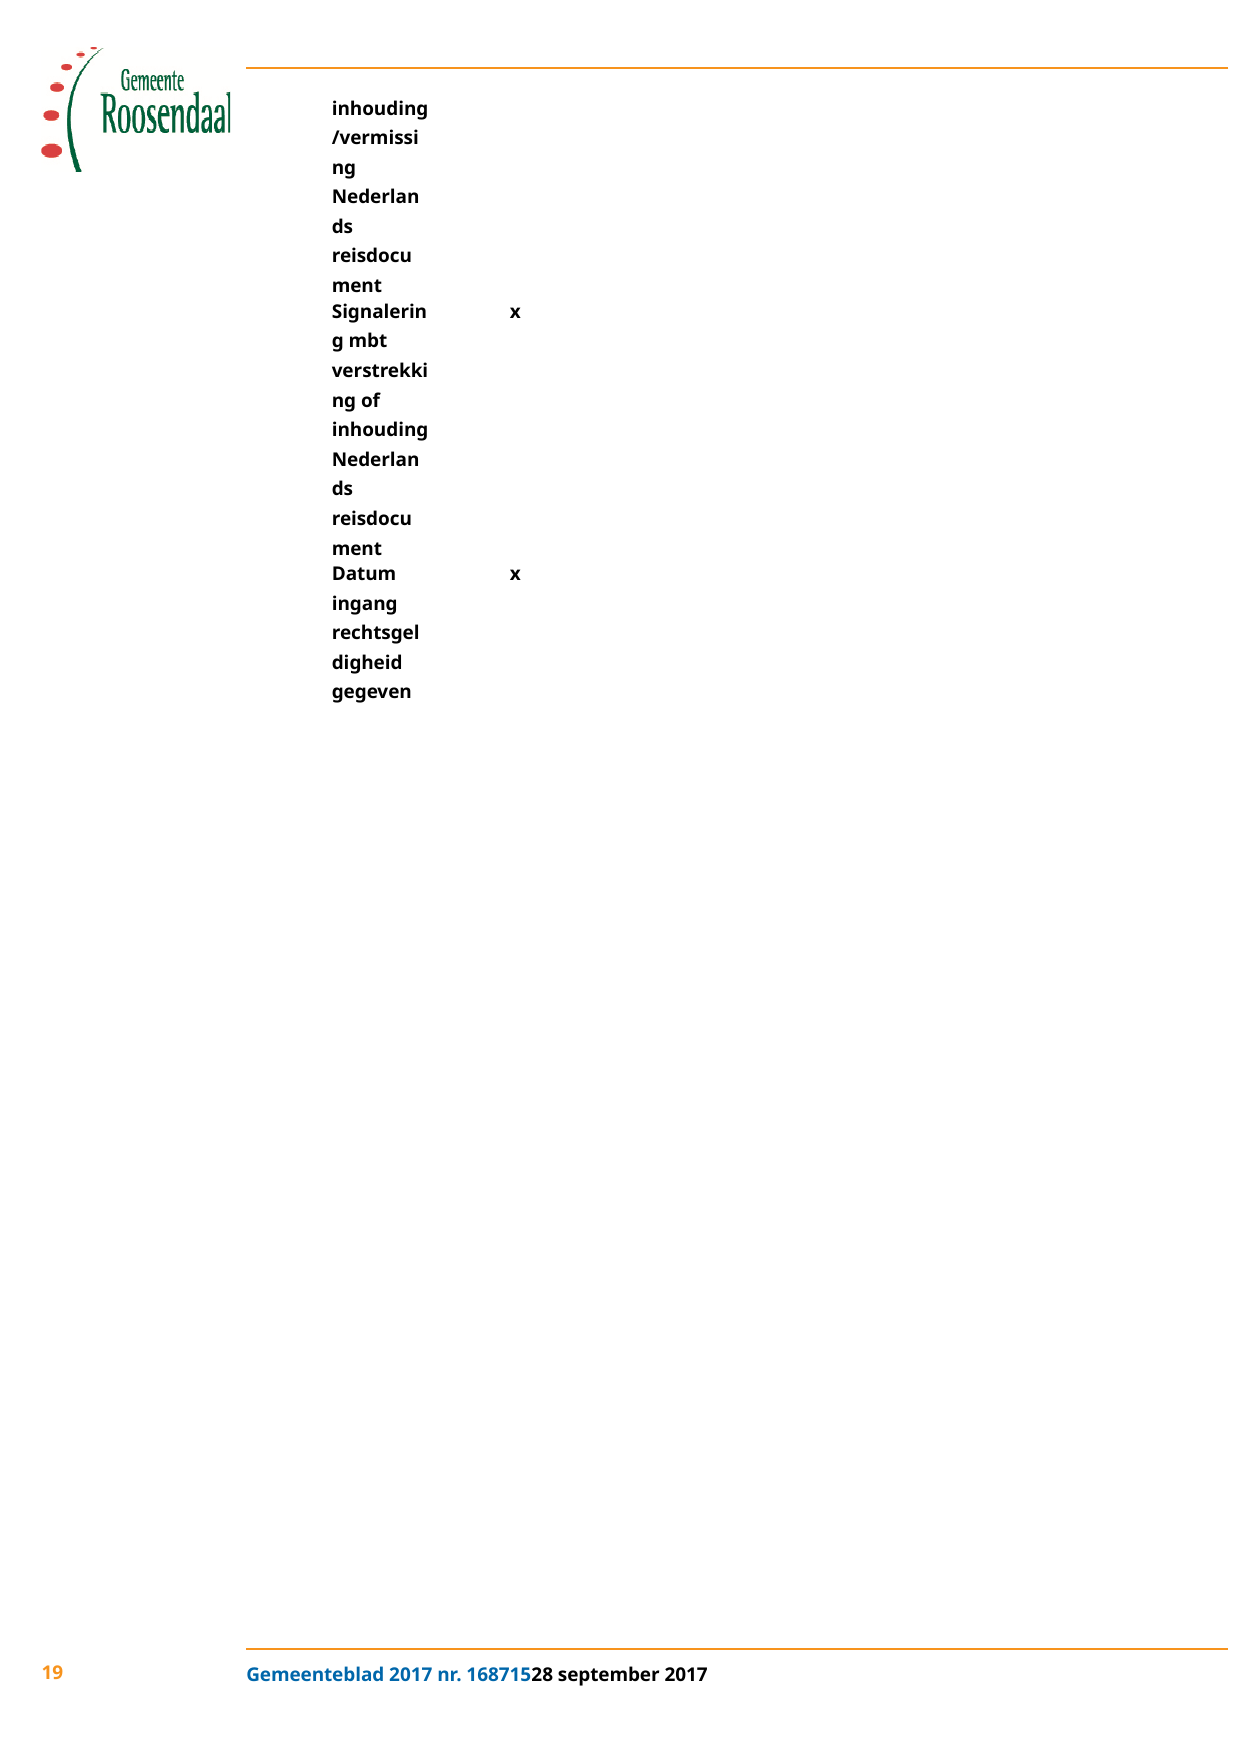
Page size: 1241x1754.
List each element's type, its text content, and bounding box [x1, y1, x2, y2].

table_cell [1071, 95, 1152, 298]
table_cell [670, 298, 750, 560]
table_cell [590, 560, 670, 704]
table_cell [670, 95, 750, 298]
table_cell [911, 298, 991, 560]
table_cell [248, 560, 332, 704]
table_cell Datum ingang rechtsgeldigheid gegeven [332, 560, 429, 704]
table_cell [831, 560, 911, 704]
table_cell [991, 560, 1071, 704]
table_cell [670, 560, 750, 704]
table_cell [429, 298, 509, 560]
table_cell x [510, 298, 590, 560]
table_cell Signalering mbt verstrekking of inhouding Nederlands reisdocument [332, 298, 429, 560]
table_cell [991, 298, 1071, 560]
table_cell [590, 95, 670, 298]
table_cell [248, 298, 332, 560]
table_cell [590, 298, 670, 560]
table_cell [248, 95, 332, 298]
table_cell [911, 95, 991, 298]
table_cell x [510, 560, 590, 704]
table_cell [510, 95, 590, 298]
table_cell [831, 95, 911, 298]
table_cell [750, 560, 831, 704]
table_cell [750, 298, 831, 560]
table_cell [991, 95, 1071, 298]
table_cell inhouding/vermissing Nederlands reisdocument [332, 95, 429, 298]
table_cell [1071, 560, 1152, 704]
table_cell [750, 95, 831, 298]
table_cell [429, 560, 509, 704]
table_cell [831, 298, 911, 560]
table_cell [429, 95, 509, 298]
table_cell [911, 560, 991, 704]
table_cell [1071, 298, 1152, 560]
picture [41, 47, 231, 172]
